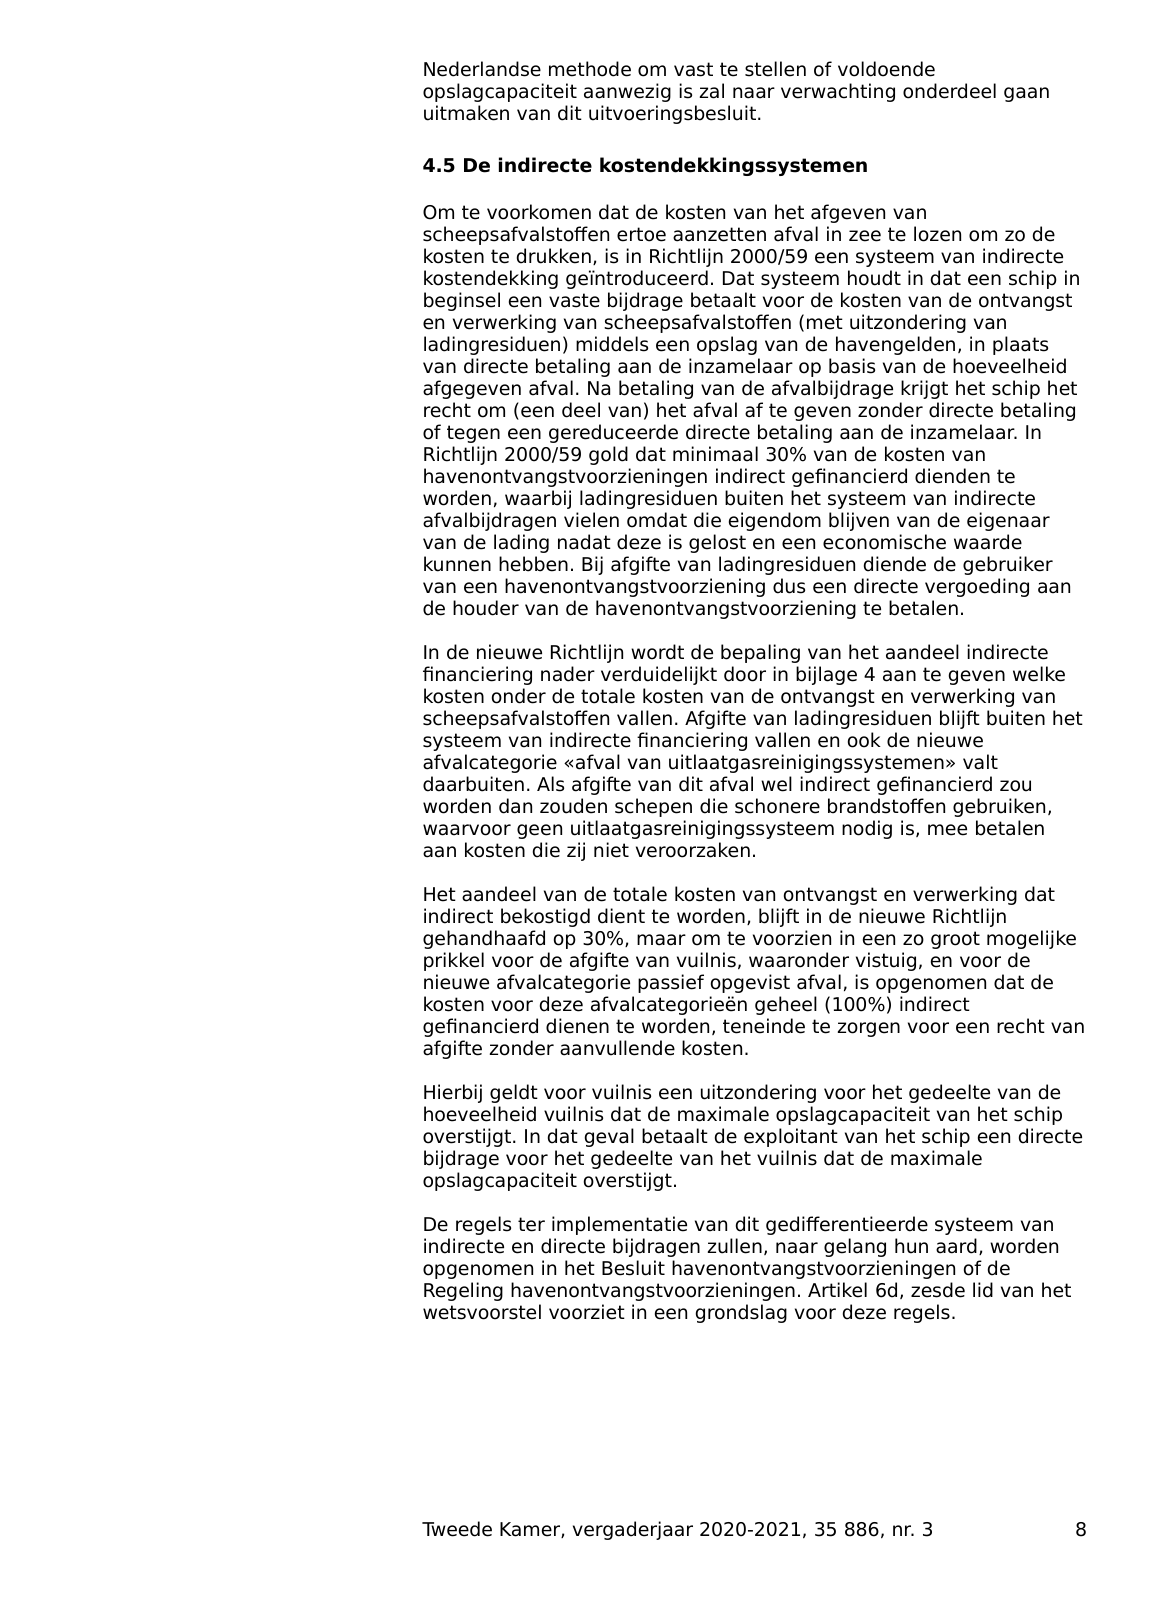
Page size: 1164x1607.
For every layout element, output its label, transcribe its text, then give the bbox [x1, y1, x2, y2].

text Om te voorkomen dat de kosten van het afgeven van scheepsafvalstoffen ertoe aanzetten afval in zee te lozen om zo de kosten te drukken, is in Richtlijn 2000/59 een systeem van indirecte kostendekking geïntroduceerd. Dat systeem houdt in dat een schip in beginsel een vaste bijdrage betaalt voor de kosten van de ontvangst en verwerking van scheepsafvalstoffen (met uitzondering van ladingresiduen) middels een opslag van de havengelden, in plaats van directe betaling aan de inzamelaar op basis van de hoeveelheid afgegeven afval. Na betaling van de afvalbijdrage krijgt het schip het recht om (een deel van) het afval af te geven zonder directe betaling of tegen een gereduceerde directe betaling aan de inzamelaar. In Richtlijn 2000/59 gold dat minimaal 30% van de kosten van havenontvangstvoorzieningen indirect gefinancierd dienden te worden, waarbij ladingresiduen buiten het systeem van indirecte afvalbijdragen vielen omdat die eigendom blijven van de eigenaar van de lading nadat deze is gelost en een economische waarde kunnen hebben. Bij afgifte van ladingresiduen diende de gebruiker van een havenontvangstvoorziening dus een directe vergoeding aan de houder van de havenontvangstvoorziening te betalen. [422, 202, 1087, 619]
text Het aandeel van de totale kosten van ontvangst en verwerking dat indirect bekostigd dient te worden, blijft in de nieuwe Richtlijn gehandhaafd op 30%, maar om te voorzien in een zo groot mogelijke prikkel voor de afgifte van vuilnis, waaronder vistuig, en voor de nieuwe afvalcategorie passief opgevist afval, is opgenomen dat de kosten voor deze afvalcategorieën geheel (100%) indirect gefinancierd dienen te worden, teneinde te zorgen voor een recht van afgifte zonder aanvullende kosten. [422, 884, 1087, 1059]
text In de nieuwe Richtlijn wordt de bepaling van het aandeel indirecte financiering nader verduidelijkt door in bijlage 4 aan te geven welke kosten onder de totale kosten van de ontvangst en verwerking van scheepsafvalstoffen vallen. Afgifte van ladingresiduen blijft buiten het systeem van indirecte financiering vallen en ook de nieuwe afvalcategorie «afval van uitlaatgasreinigingssystemen» valt daarbuiten. Als afgifte van dit afval wel indirect gefinancierd zou worden dan zouden schepen die schonere brandstoffen gebruiken, waarvoor geen uitlaatgasreinigingssysteem nodig is, mee betalen aan kosten die zij niet veroorzaken. [422, 642, 1087, 862]
text De regels ter implementatie van dit gedifferentieerde systeem van indirecte en directe bijdragen zullen, naar gelang hun aard, worden opgenomen in het Besluit havenontvangstvoorzieningen of de Regeling havenontvangstvoorzieningen. Artikel 6d, zesde lid van het wetsvoorstel voorziet in een grondslag voor deze regels. [422, 1214, 1087, 1324]
text Hierbij geldt voor vuilnis een uitzondering voor het gedeelte van de hoeveelheid vuilnis dat de maximale opslagcapaciteit van het schip overstijgt. In dat geval betaalt de exploitant van het schip een directe bijdrage voor het gedeelte van het vuilnis dat de maximale opslagcapaciteit overstijgt. [422, 1082, 1087, 1192]
subtitle 4.5 De indirecte kostendekkingssystemen [422, 155, 1087, 177]
text Nederlandse methode om vast te stellen of voldoende opslagcapaciteit aanwezig is zal naar verwachting onderdeel gaan uitmaken van dit uitvoeringsbesluit. [422, 59, 1087, 125]
